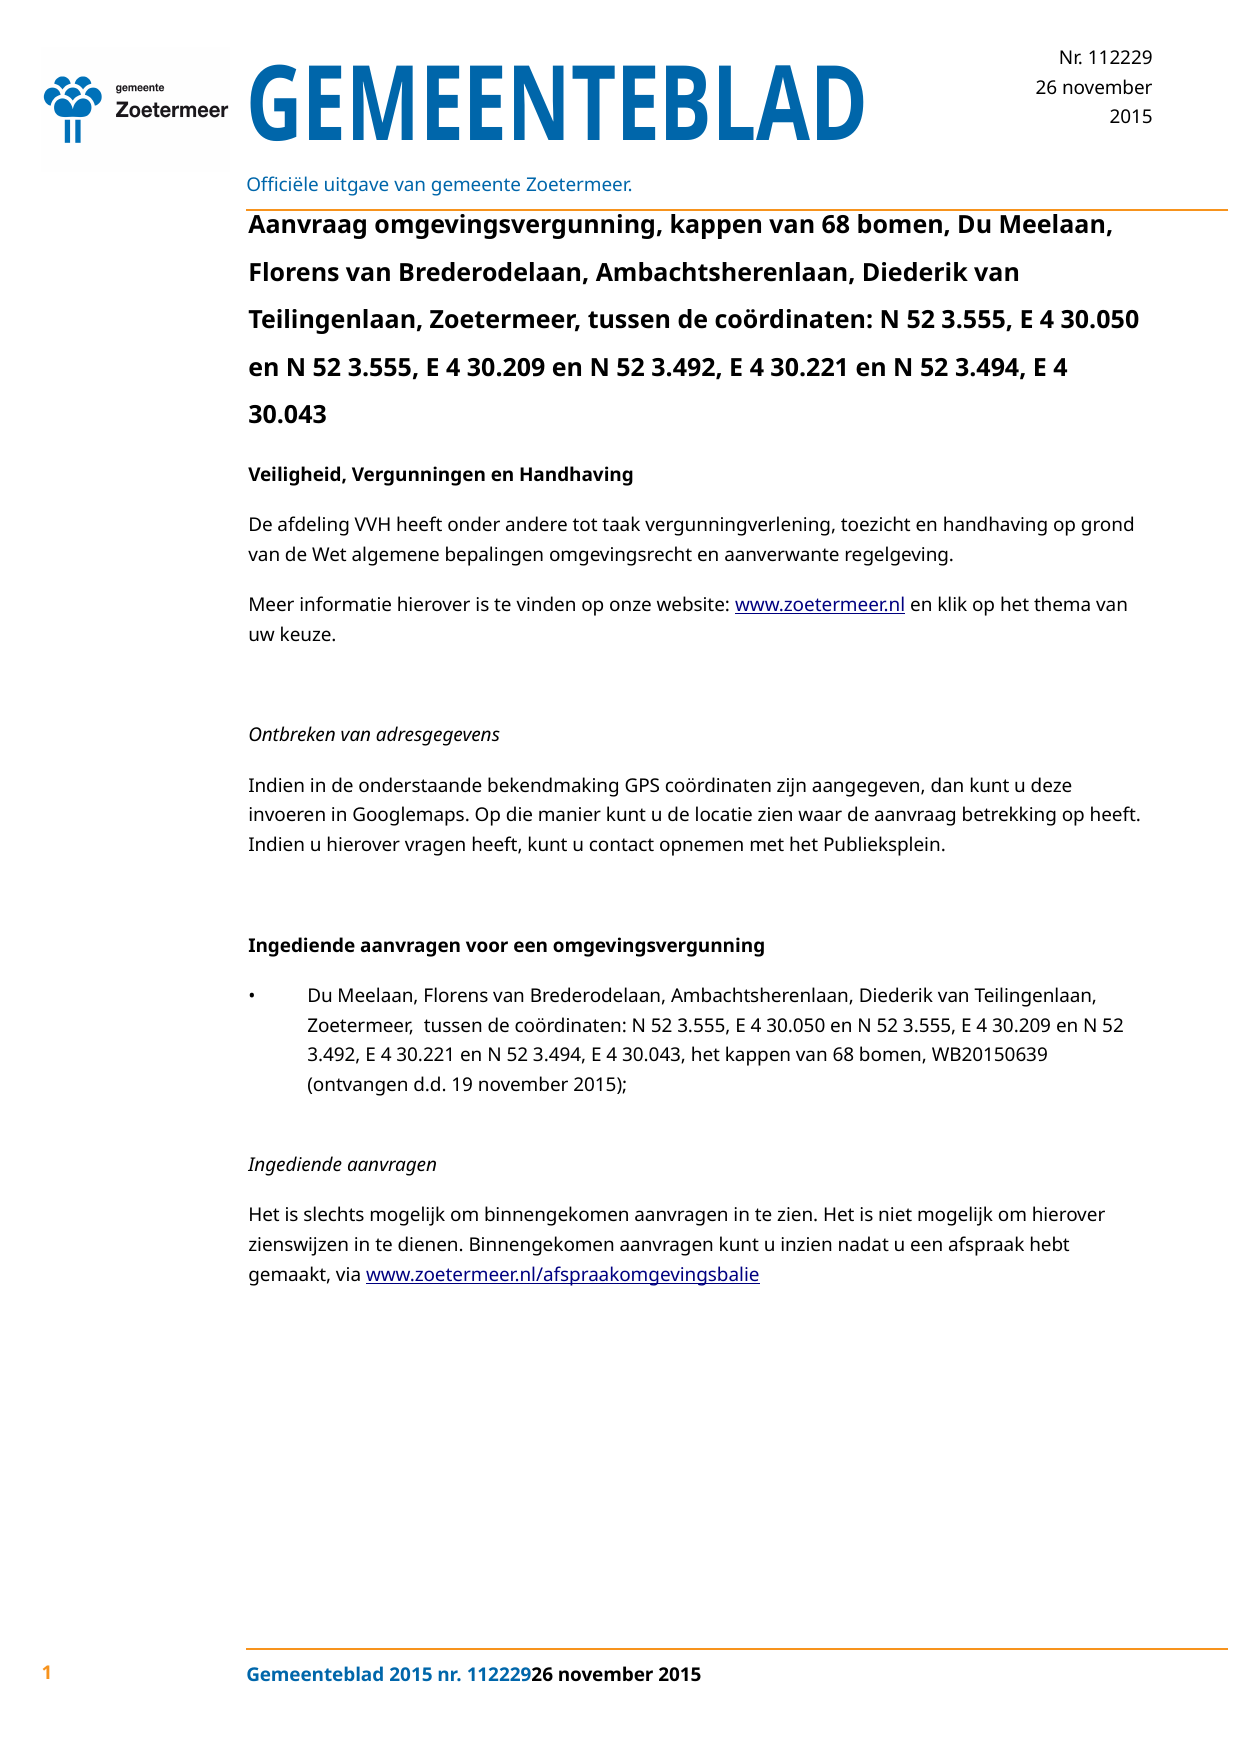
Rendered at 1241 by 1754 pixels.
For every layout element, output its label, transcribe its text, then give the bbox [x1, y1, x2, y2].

text Meer informatie hierover is te vinden op onze website: www.zoetermeer.nl en klik op het thema van uw keuze. [248, 591, 1152, 646]
text Ontbreken van adresgegevens [248, 722, 1152, 747]
text Ingediende aanvragen [248, 1151, 1152, 1177]
picture [41, 47, 231, 172]
text Het is slechts mogelijk om binnengekomen aanvragen in te zien. Het is niet mogelijk om hierover zienswijzen in te dienen. Binnengekomen aanvragen kunt u inzien nadat u een afspraak hebt gemaakt, via www.zoetermeer.nl/afspraakomgevingsbalie [248, 1202, 1152, 1286]
text Veiligheid, Vergunningen en Handhaving [248, 461, 1152, 486]
text Indien in de onderstaande bekendmaking GPS coördinaten zijn aangegeven, dan kunt u deze invoeren in Googlemaps. Op die manier kunt u de locatie zien waar de aanvraag betrekking op heeft. Indien u hierover vragen heeft, kunt u contact opnemen met het Publieksplein. [248, 772, 1152, 857]
list Du Meelaan, Florens van Brederodelaan, Ambachtsherenlaan, Diederik van Teilingenlaan, Zoetermeer, tussen de coördinaten: N 52 3.555, E 4 30.050 en N 52 3.555, E 4 30.209 en N 52 3.492, E 4 30.221 en N 52 3.494, E 4 30.043, het kappen van 68 bomen, WB20150639 (ontvangen d.d. 19 november 2015); [248, 982, 1152, 1097]
text Ingediende aanvragen voor een omgevingsvergunning [248, 932, 1152, 958]
text De afdeling VVH heeft onder andere tot taak vergunningverlening, toezicht en handhaving op grond van de Wet algemene bepalingen omgevingsrecht en aanverwante regelgeving. [248, 511, 1152, 566]
text Aanvraag omgevingsvergunning, kappen van 68 bomen, Du Meelaan, Florens van Brederodelaan, Ambachtsherenlaan, Diederik van Teilingenlaan, Zoetermeer, tussen de coördinaten: N 52 3.555, E 4 30.050 en N 52 3.555, E 4 30.209 en N 52 3.492, E 4 30.221 en N 52 3.494, E 4 30.043 [248, 211, 1152, 431]
